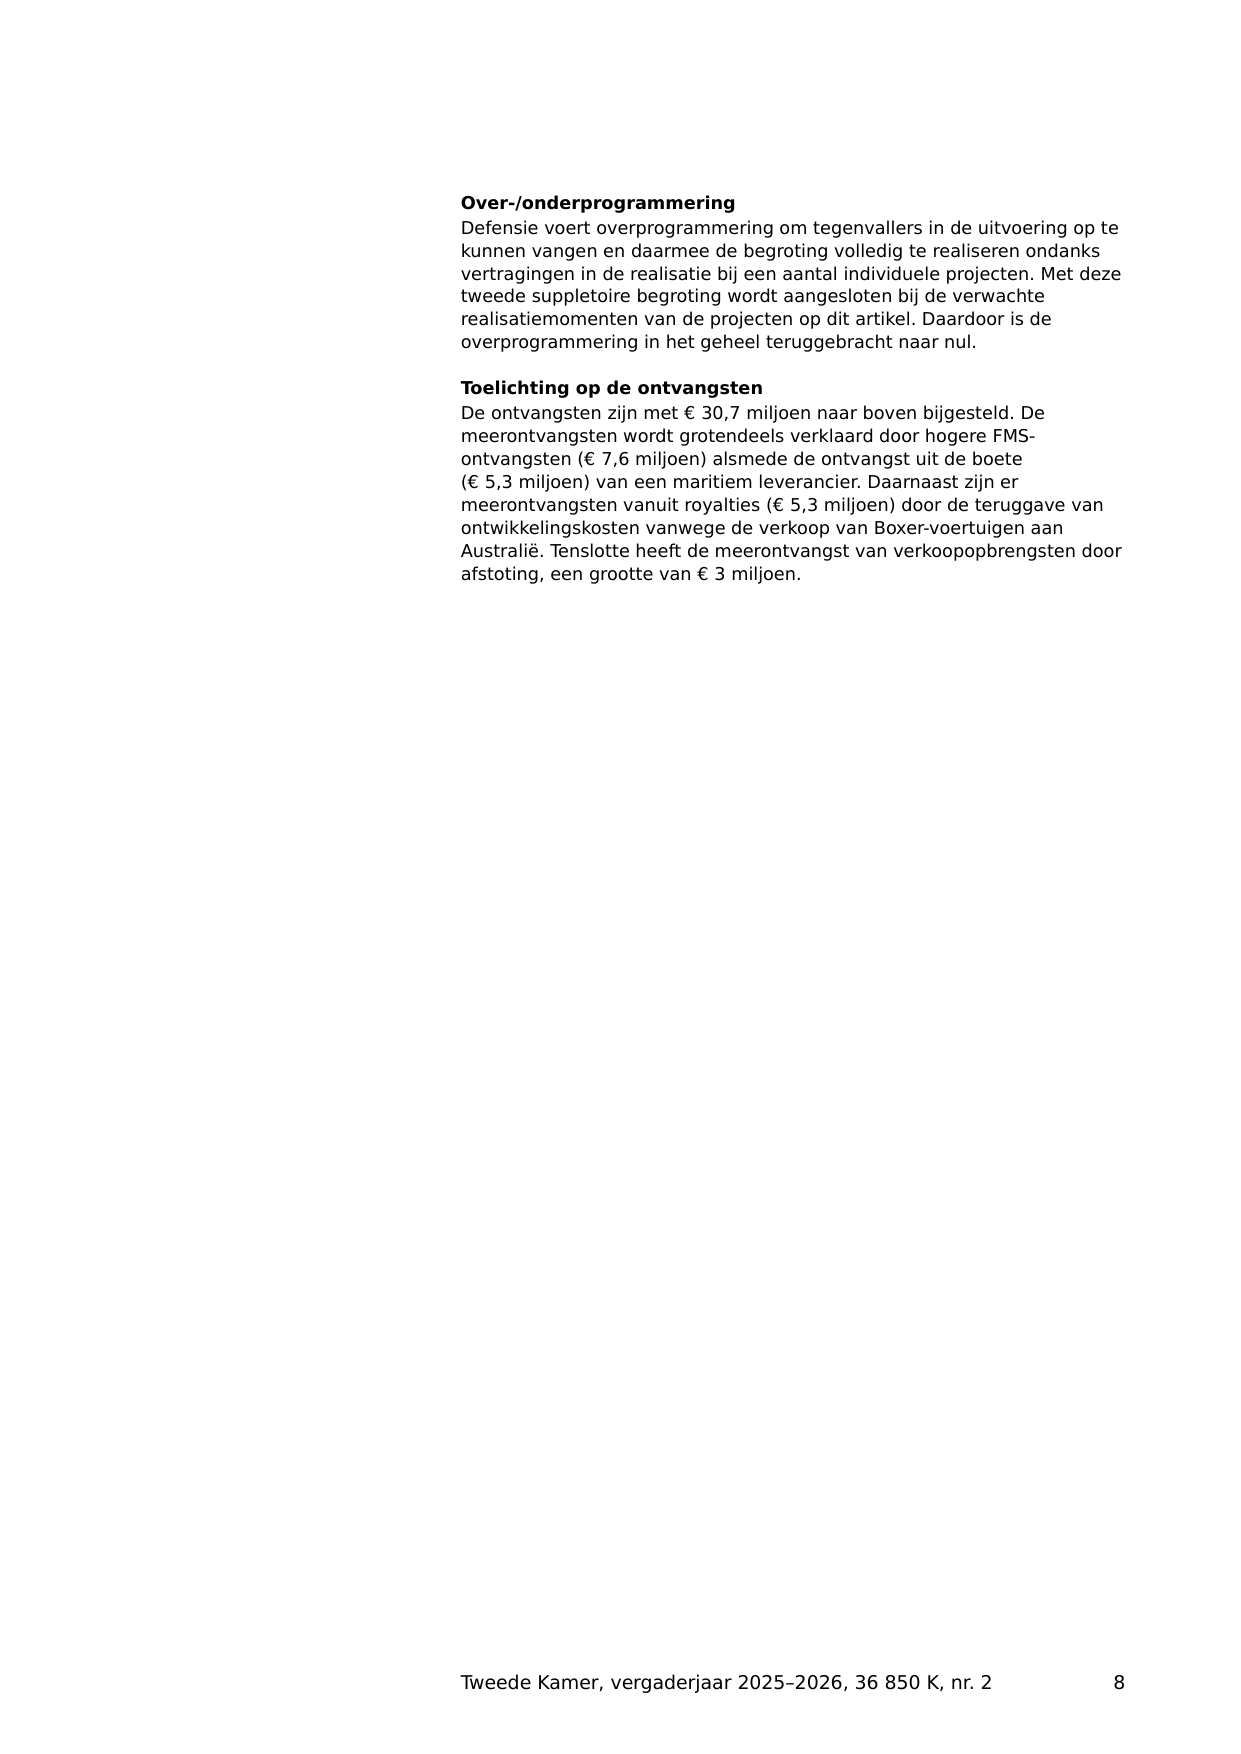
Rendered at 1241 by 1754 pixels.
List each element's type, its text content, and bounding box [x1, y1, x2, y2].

text De ontvangsten zijn met € 30,7 miljoen naar boven bijgesteld. De meerontvangsten wordt grotendeels verklaard door hogere FMS-ontvangsten (€ 7,6 miljoen) alsmede de ontvangst uit de boete (€ 5,3 miljoen) van een maritiem leverancier. Daarnaast zijn er meerontvangsten vanuit royalties (€ 5,3 miljoen) door de teruggave van ontwikkelingskosten vanwege de verkoop van Boxer-voertuigen aan Australië. Tenslotte heeft de meerontvangst van verkoopopbrengsten door afstoting, een grootte van € 3 miljoen. [461, 401, 1125, 584]
text Toelichting op de ontvangsten [461, 376, 1125, 399]
text Defensie voert overprogrammering om tegenvallers in de uitvoering op te kunnen vangen en daarmee de begroting volledig te realiseren ondanks vertragingen in de realisatie bij een aantal individuele projecten. Met deze tweede suppletoire begroting wordt aangesloten bij de verwachte realisatiemomenten van de projecten op dit artikel. Daardoor is de overprogrammering in het geheel teruggebracht naar nul. [461, 216, 1125, 353]
text Over-/onderprogrammering [461, 191, 1125, 214]
